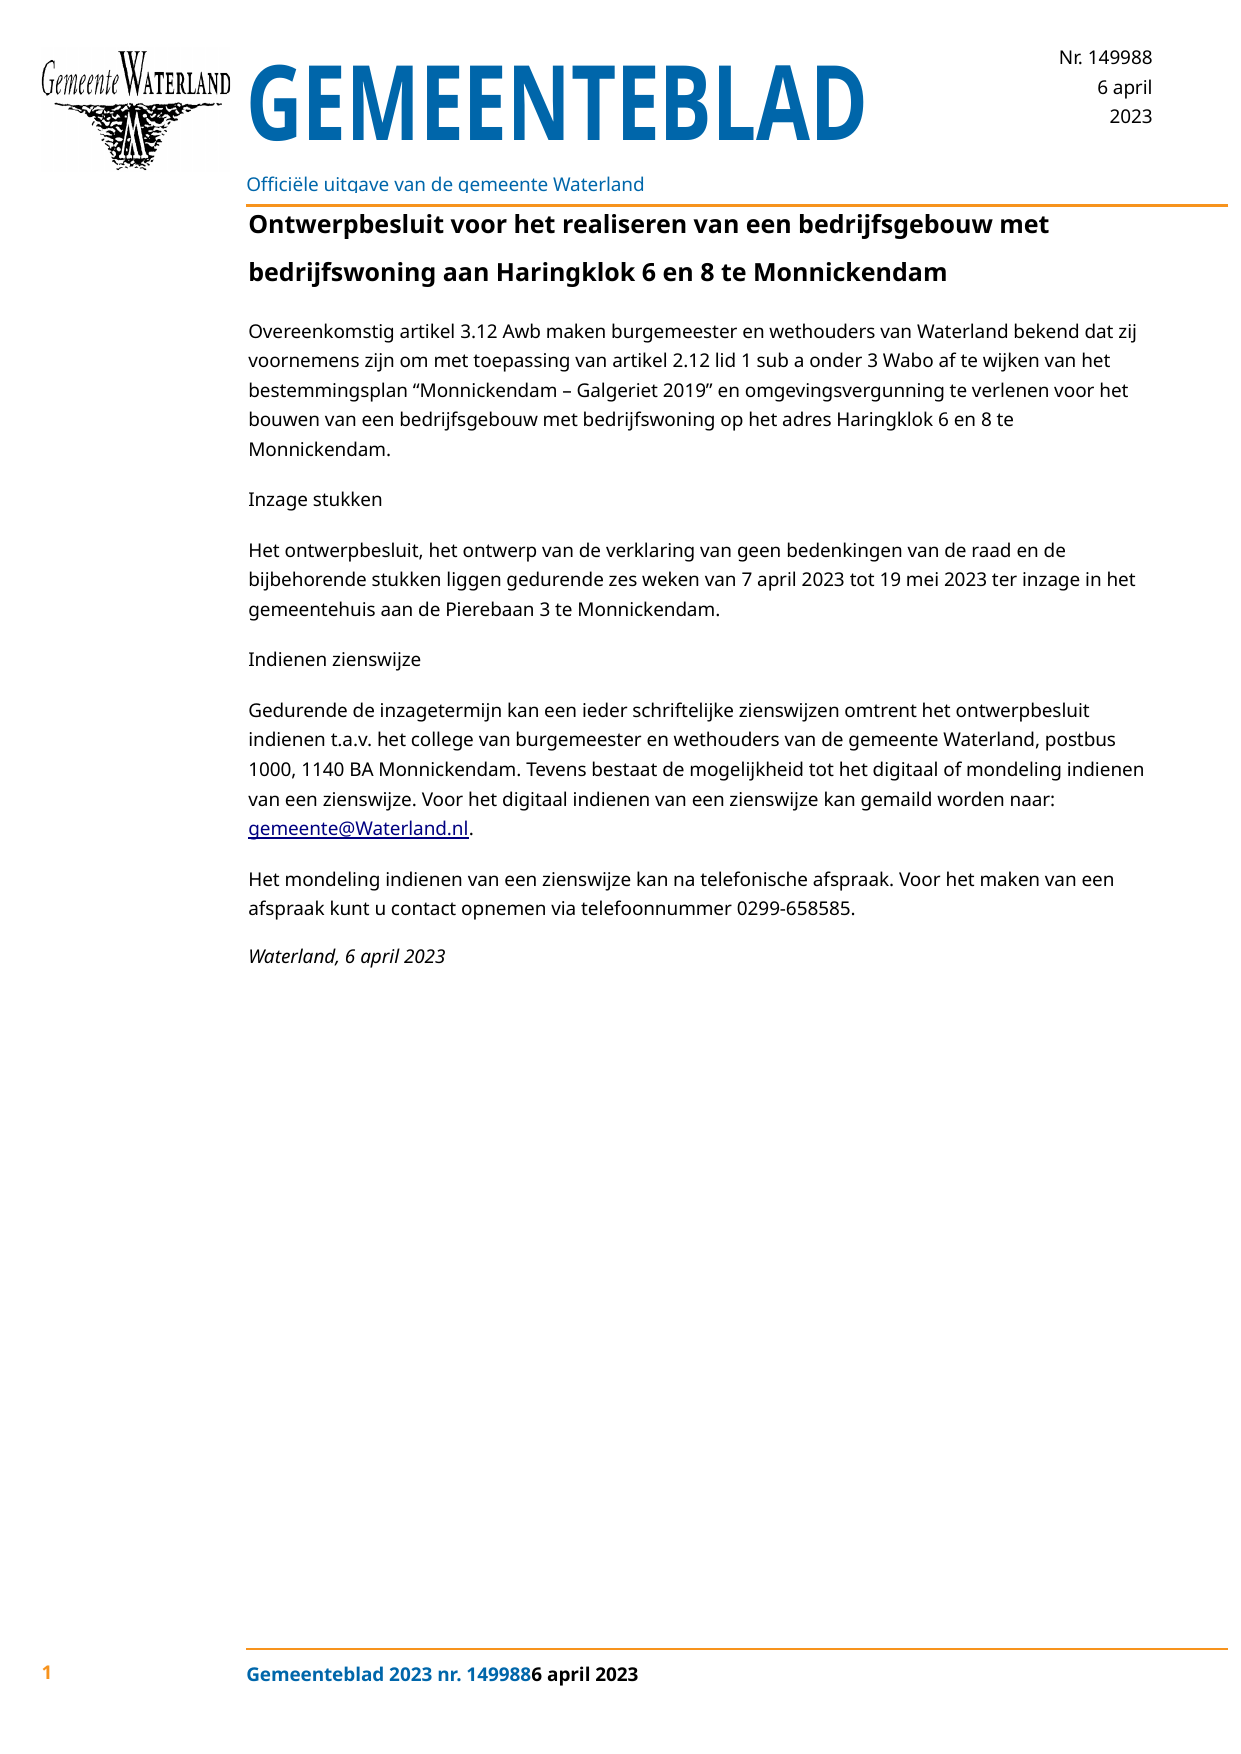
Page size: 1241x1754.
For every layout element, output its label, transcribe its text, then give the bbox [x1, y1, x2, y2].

text Ontwerpbesluit voor het realiseren van een bedrijfsgebouw met bedrijfswoning aan Haringklok 6 en 8 te Monnickendam [248, 207, 1152, 288]
text Het mondeling indienen van een zienswijze kan na telefonische afspraak. Voor het maken van een afspraak kunt u contact opnemen via telefoonnummer 0299-658585. [248, 866, 1152, 921]
text Waterland, 6 april 2023 [248, 943, 1152, 969]
picture [41, 47, 231, 172]
text Indienen zienswijze [248, 647, 1152, 672]
text Het ontwerpbesluit, het ontwerp van de verklaring van geen bedenkingen van de raad en de bijbehorende stukken liggen gedurende zes weken van 7 april 2023 tot 19 mei 2023 ter inzage in het gemeentehuis aan de Pierebaan 3 te Monnickendam. [248, 537, 1152, 622]
text Inzage stukken [248, 487, 1152, 512]
text Gedurende de inzagetermijn kan een ieder schriftelijke zienswijzen omtrent het ontwerpbesluit indienen t.a.v. het college van burgemeester en wethouders van de gemeente Waterland, postbus 1000, 1140 BA Monnickendam. Tevens bestaat de mogelijkheid tot het digitaal of mondeling indienen van een zienswijze. Voor het digitaal indienen van een zienswijze kan gemaild worden naar: gemeente@Waterland.nl. [248, 697, 1152, 841]
text Overeenkomstig artikel 3.12 Awb maken burgemeester en wethouders van Waterland bekend dat zij voornemens zijn om met toepassing van artikel 2.12 lid 1 sub a onder 3 Wabo af te wijken van het bestemmingsplan “Monnickendam – Galgeriet 2019” en omgevingsvergunning te verlenen voor het bouwen van een bedrijfsgebouw met bedrijfswoning op het adres Haringklok 6 en 8 te Monnickendam. [248, 318, 1152, 462]
